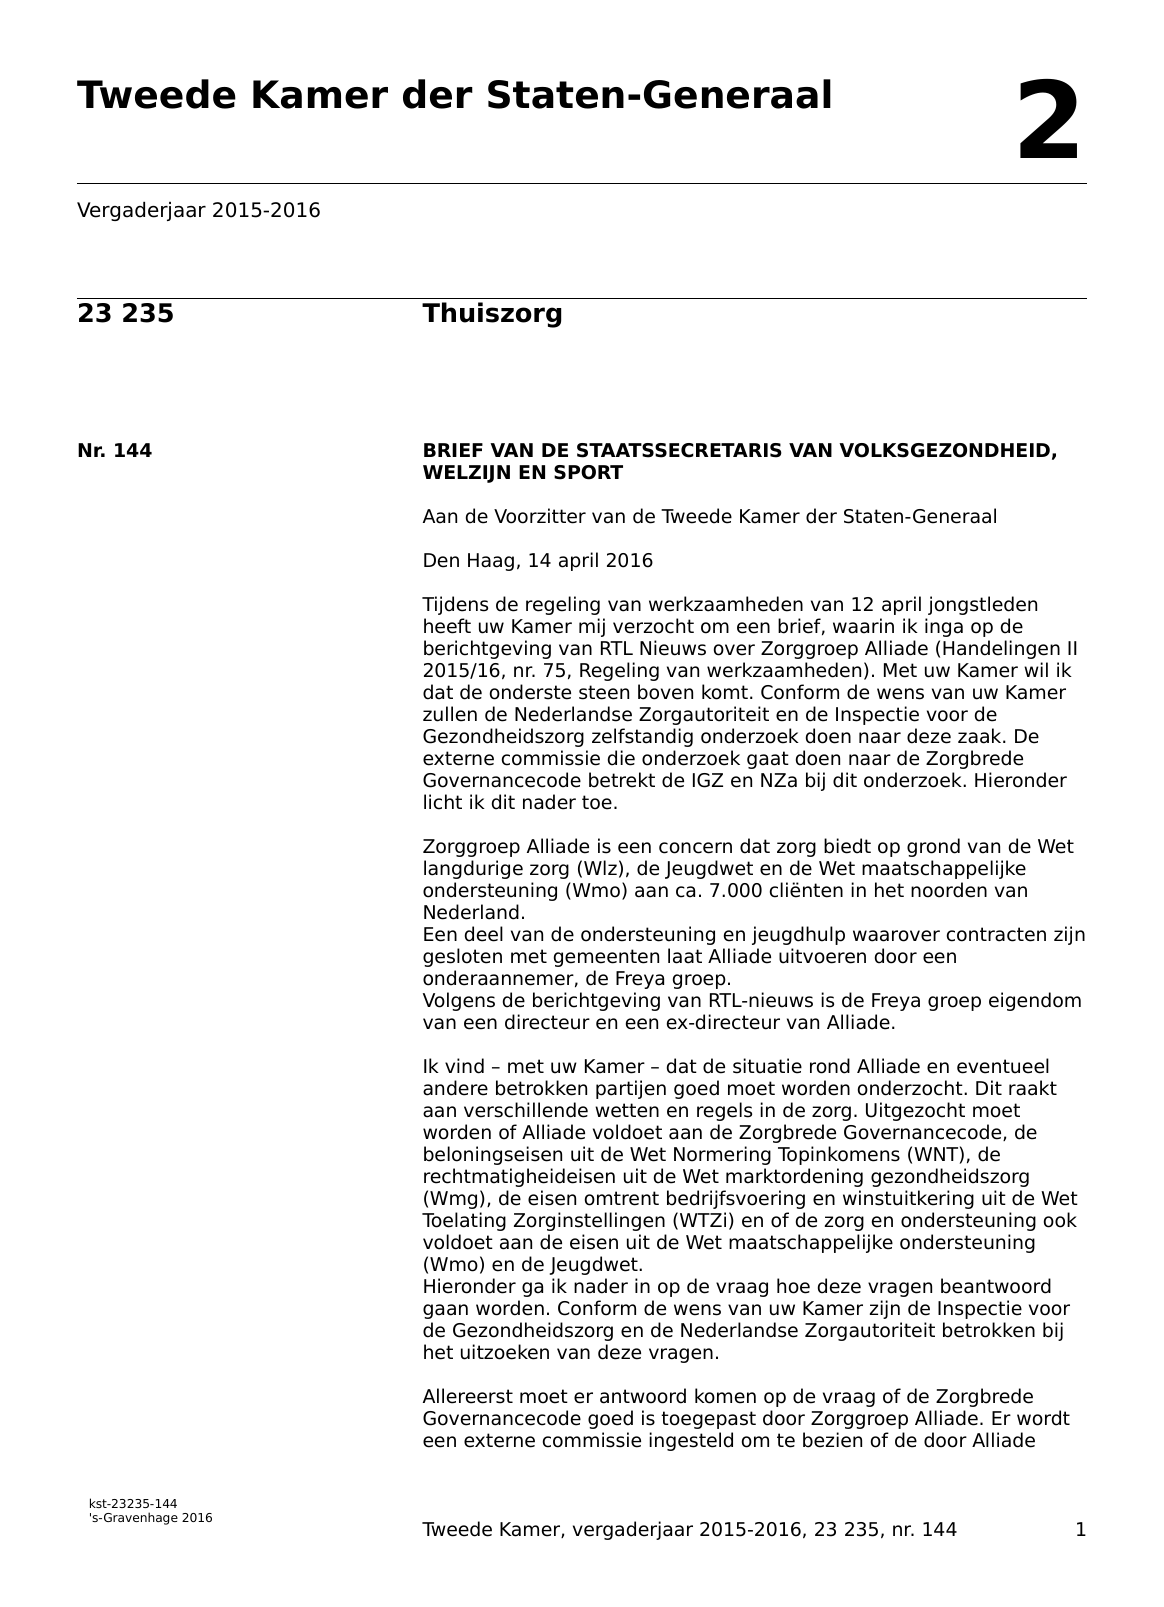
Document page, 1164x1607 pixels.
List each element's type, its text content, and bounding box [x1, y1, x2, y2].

text Tijdens de regeling van werkzaamheden van 12 april jongstleden heeft uw Kamer mij verzocht om een brief, waarin ik inga op de berichtgeving van RTL Nieuws over Zorggroep Alliade (Handelingen II 2015/16, nr. 75, Regeling van werkzaamheden). Met uw Kamer wil ik dat de onderste steen boven komt. Conform de wens van uw Kamer zullen de Nederlandse Zorgautoriteit en de Inspectie voor de Gezondheidszorg zelfstandig onderzoek doen naar deze zaak. De externe commissie die onderzoek gaat doen naar de Zorgbrede Governancecode betrekt de IGZ en NZa bij dit onderzoek. Hieronder licht ik dit nader toe. [422, 594, 1087, 814]
text Hieronder ga ik nader in op de vraag hoe deze vragen beantwoord gaan worden. Conform de wens van uw Kamer zijn de Inspectie voor de Gezondheidszorg en de Nederlandse Zorgautoriteit betrokken bij het uitzoeken van deze vragen. [422, 1276, 1087, 1364]
text Volgens de berichtgeving van RTL-nieuws is de Freya groep eigendom van een directeur en een ex-directeur van Alliade. [422, 990, 1087, 1034]
text Aan de Voorzitter van de Tweede Kamer der Staten-Generaal [422, 506, 1087, 528]
subtitle Nr. 144 BRIEF VAN DE STAATSSECRETARIS VAN VOLKSGEZONDHEID, WELZIJN EN SPORT [77, 440, 1087, 484]
text Een deel van de ondersteuning en jeugdhulp waarover contracten zijn gesloten met gemeenten laat Alliade uitvoeren door een onderaannemer, de Freya groep. [422, 924, 1087, 990]
table_header Tweede Kamer der Staten-Generaal [77, 59, 886, 183]
text Allereerst moet er antwoord komen op de vraag of de Zorgbrede Governancecode goed is toegepast door Zorggroep Alliade. Er wordt een externe commissie ingesteld om te bezien of de door Alliade [422, 1386, 1087, 1452]
table_header 2 [886, 59, 1087, 183]
text kst-23235-144 [88, 1497, 323, 1511]
text Ik vind – met uw Kamer – dat de situatie rond Alliade en eventueel andere betrokken partijen goed moet worden onderzocht. Dit raakt aan verschillende wetten en regels in de zorg. Uitgezocht moet worden of Alliade voldoet aan de Zorgbrede Governancecode, de beloningseisen uit de Wet Normering Topinkomens (WNT), de rechtmatigheideisen uit de Wet marktordening gezondheidszorg (Wmg), de eisen omtrent bedrijfsvoering en winstuitkering uit de Wet Toelating Zorginstellingen (WTZi) en of de zorg en ondersteuning ook voldoet aan de eisen uit de Wet maatschappelijke ondersteuning (Wmo) en de Jeugdwet. [422, 1056, 1087, 1276]
subtitle 23 235 Thuiszorg [77, 299, 1087, 329]
text 's-Gravenhage 2016 [88, 1511, 323, 1525]
text Den Haag, 14 april 2016 [422, 550, 1087, 572]
text Zorggroep Alliade is een concern dat zorg biedt op grond van de Wet langdurige zorg (Wlz), de Jeugdwet en de Wet maatschappelijke ondersteuning (Wmo) aan ca. 7.000 cliënten in het noorden van Nederland. [422, 836, 1087, 924]
table_cell Vergaderjaar 2015-2016 [77, 184, 1087, 298]
